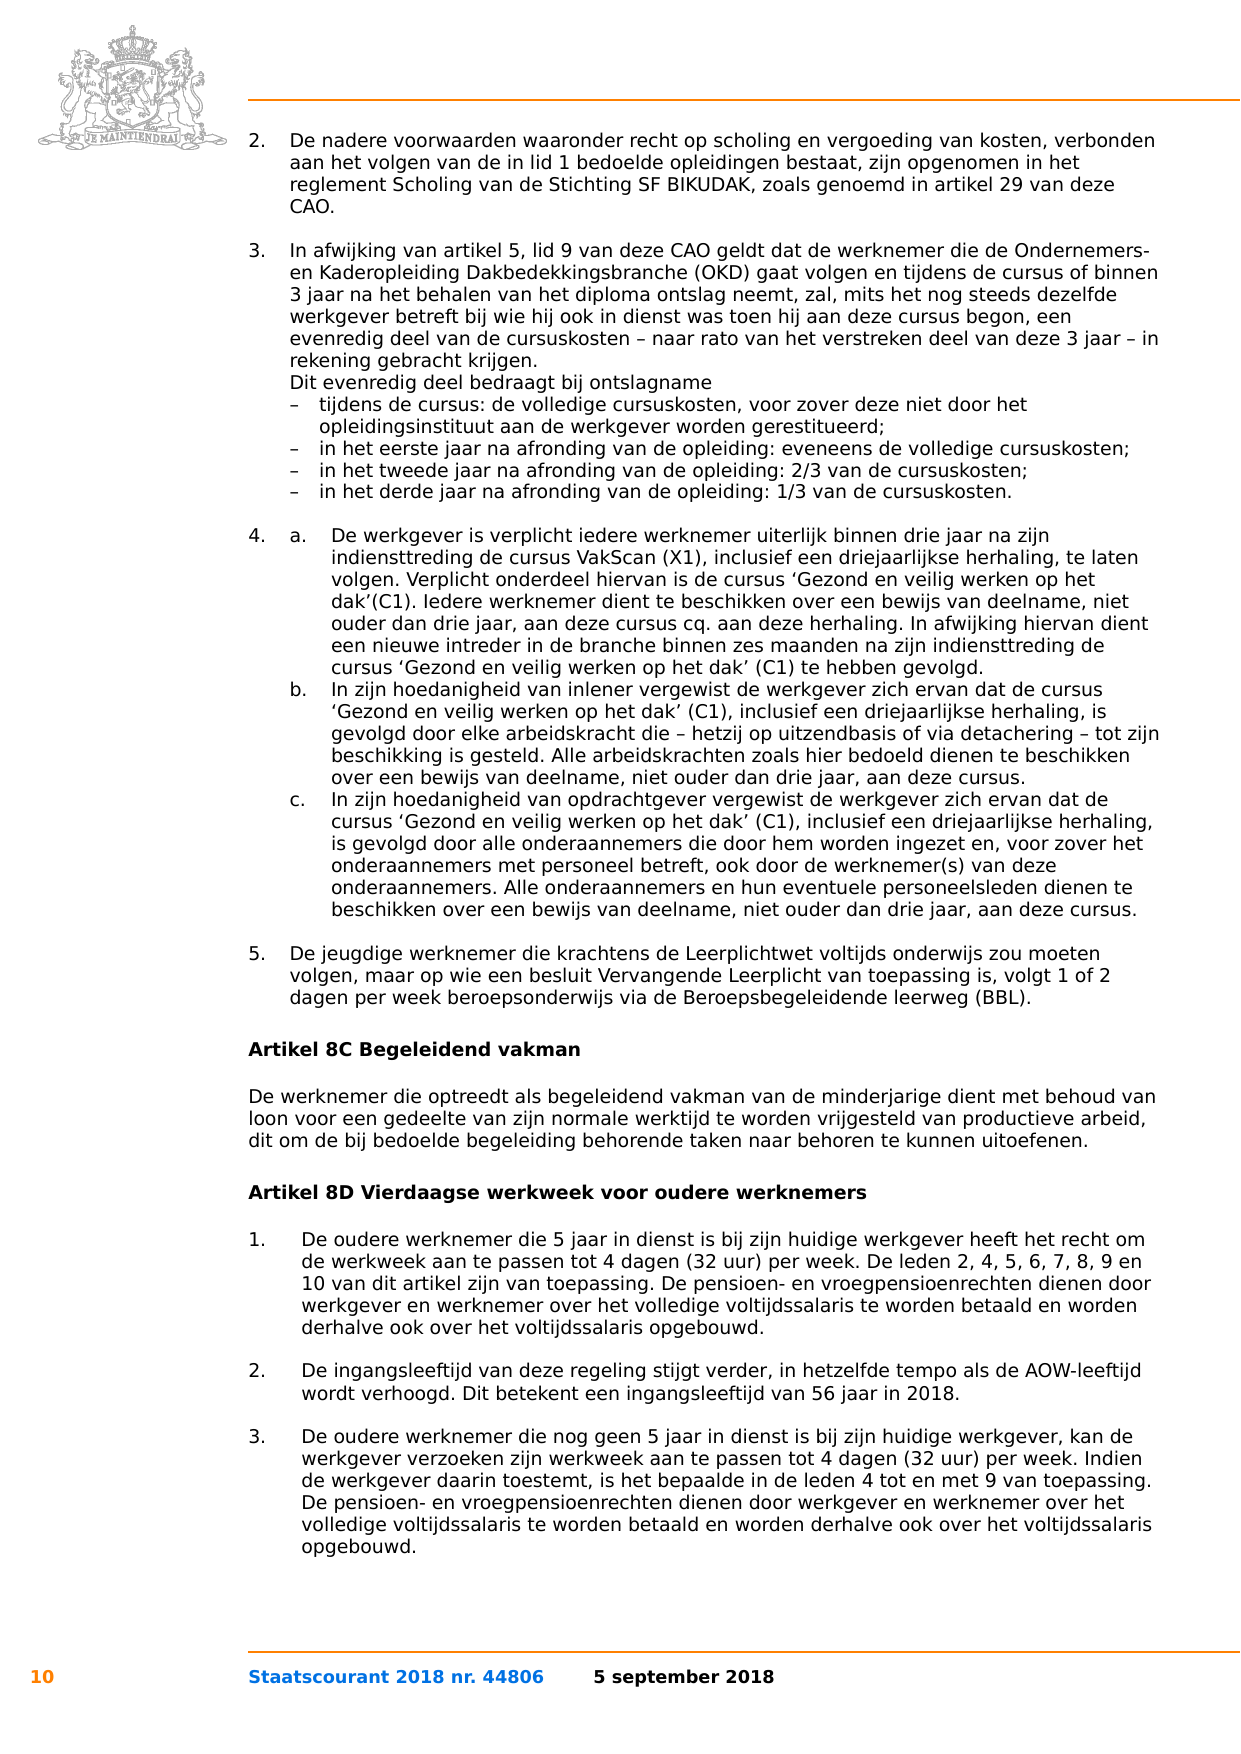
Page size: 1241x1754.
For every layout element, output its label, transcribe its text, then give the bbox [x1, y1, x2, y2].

picture [38, 25, 227, 150]
subtitle Artikel 8C Begeleidend vakman [248, 1039, 1163, 1061]
text 1. De oudere werknemer die 5 jaar in dienst is bij zijn huidige werkgever heeft het recht om de werkweek aan te passen tot 4 dagen (32 uur) per week. De leden 2, 4, 5, 6, 7, 8, 9 en 10 van dit artikel zijn van toepassing. De pensioen- en vroegpensioenrechten dienen door werkgever en werknemer over het volledige voltijdssalaris te worden betaald en worden derhalve ook over het voltijdssalaris opgebouwd. [248, 1229, 1163, 1338]
text – in het eerste jaar na afronding van de opleiding: eveneens de volledige cursuskosten; [289, 437, 1163, 459]
text 3. De oudere werknemer die nog geen 5 jaar in dienst is bij zijn huidige werkgever, kan de werkgever verzoeken zijn werkweek aan te passen tot 4 dagen (32 uur) per week. Indien de werkgever daarin toestemt, is het bepaalde in de leden 4 tot en met 9 van toepassing. De pensioen- en vroegpensioenrechten dienen door werkgever en werknemer over het volledige voltijdssalaris te worden betaald en worden derhalve ook over het voltijdssalaris opgebouwd. [248, 1426, 1163, 1558]
text – in het tweede jaar na afronding van de opleiding: 2/3 van de cursuskosten; [289, 459, 1163, 481]
text c. In zijn hoedanigheid van opdrachtgever vergewist de werkgever zich ervan dat de cursus ‘Gezond en veilig werken op het dak’ (C1), inclusief een driejaarlijkse herhaling, is gevolgd door alle onderaannemers die door hem worden ingezet en, voor zover het onderaannemers met personeel betreft, ook door de werknemer(s) van deze onderaannemers. Alle onderaannemers en hun eventuele personeelsleden dienen te beschikken over een bewijs van deelname, niet ouder dan drie jaar, aan deze cursus. [289, 789, 1163, 921]
text 2. De nadere voorwaarden waaronder recht op scholing en vergoeding van kosten, verbonden aan het volgen van de in lid 1 bedoelde opleidingen bestaat, zijn opgenomen in het reglement Scholing van de Stichting SF BIKUDAK, zoals genoemd in artikel 29 van deze CAO. [248, 130, 1163, 218]
text – in het derde jaar na afronding van de opleiding: 1/3 van de cursuskosten. [289, 481, 1163, 503]
text 4. a. De werkgever is verplicht iedere werknemer uiterlijk binnen drie jaar na zijn indiensttreding de cursus VakScan (X1), inclusief een driejaarlijkse herhaling, te laten volgen. Verplicht onderdeel hiervan is de cursus ‘Gezond en veilig werken op het dak’(C1). Iedere werknemer dient te beschikken over een bewijs van deelname, niet ouder dan drie jaar, aan deze cursus cq. aan deze herhaling. In afwijking hiervan dient een nieuwe intreder in de branche binnen zes maanden na zijn indiensttreding de cursus ‘Gezond en veilig werken op het dak’ (C1) te hebben gevolgd. [248, 525, 1163, 679]
text – tijdens de cursus: de volledige cursuskosten, voor zover deze niet door het opleidingsinstituut aan de werkgever worden gerestitueerd; [289, 393, 1163, 437]
text 5. De jeugdige werknemer die krachtens de Leerplichtwet voltijds onderwijs zou moeten volgen, maar op wie een besluit Vervangende Leerplicht van toepassing is, volgt 1 of 2 dagen per week beroepsonderwijs via de Beroepsbegeleidende leerweg (BBL). [248, 943, 1163, 1009]
text 2. De ingangsleeftijd van deze regeling stijgt verder, in hetzelfde tempo als de AOW-leeftijd wordt verhoogd. Dit betekent een ingangsleeftijd van 56 jaar in 2018. [248, 1360, 1163, 1404]
text De werknemer die optreedt als begeleidend vakman van de minderjarige dient met behoud van loon voor een gedeelte van zijn normale werktijd te worden vrijgesteld van productieve arbeid, dit om de bij bedoelde begeleiding behorende taken naar behoren te kunnen uitoefenen. [248, 1086, 1163, 1152]
text 3. In afwijking van artikel 5, lid 9 van deze CAO geldt dat de werknemer die de Ondernemers- en Kaderopleiding Dakbedekkingsbranche (OKD) gaat volgen en tijdens de cursus of binnen 3 jaar na het behalen van het diploma ontslag neemt, zal, mits het nog steeds dezelfde werkgever betreft bij wie hij ook in dienst was toen hij aan deze cursus begon, een evenredig deel van de cursuskosten – naar rato van het verstreken deel van deze 3 jaar – in rekening gebracht krijgen. [248, 240, 1163, 372]
text b. In zijn hoedanigheid van inlener vergewist de werkgever zich ervan dat de cursus ‘Gezond en veilig werken op het dak’ (C1), inclusief een driejaarlijkse herhaling, is gevolgd door elke arbeidskracht die – hetzij op uitzendbasis of via detachering – tot zijn beschikking is gesteld. Alle arbeidskrachten zoals hier bedoeld dienen te beschikken over een bewijs van deelname, niet ouder dan drie jaar, aan deze cursus. [289, 679, 1163, 789]
subtitle Artikel 8D Vierdaagse werkweek voor oudere werknemers [248, 1182, 1163, 1204]
text Dit evenredig deel bedraagt bij ontslagname [289, 372, 1163, 393]
